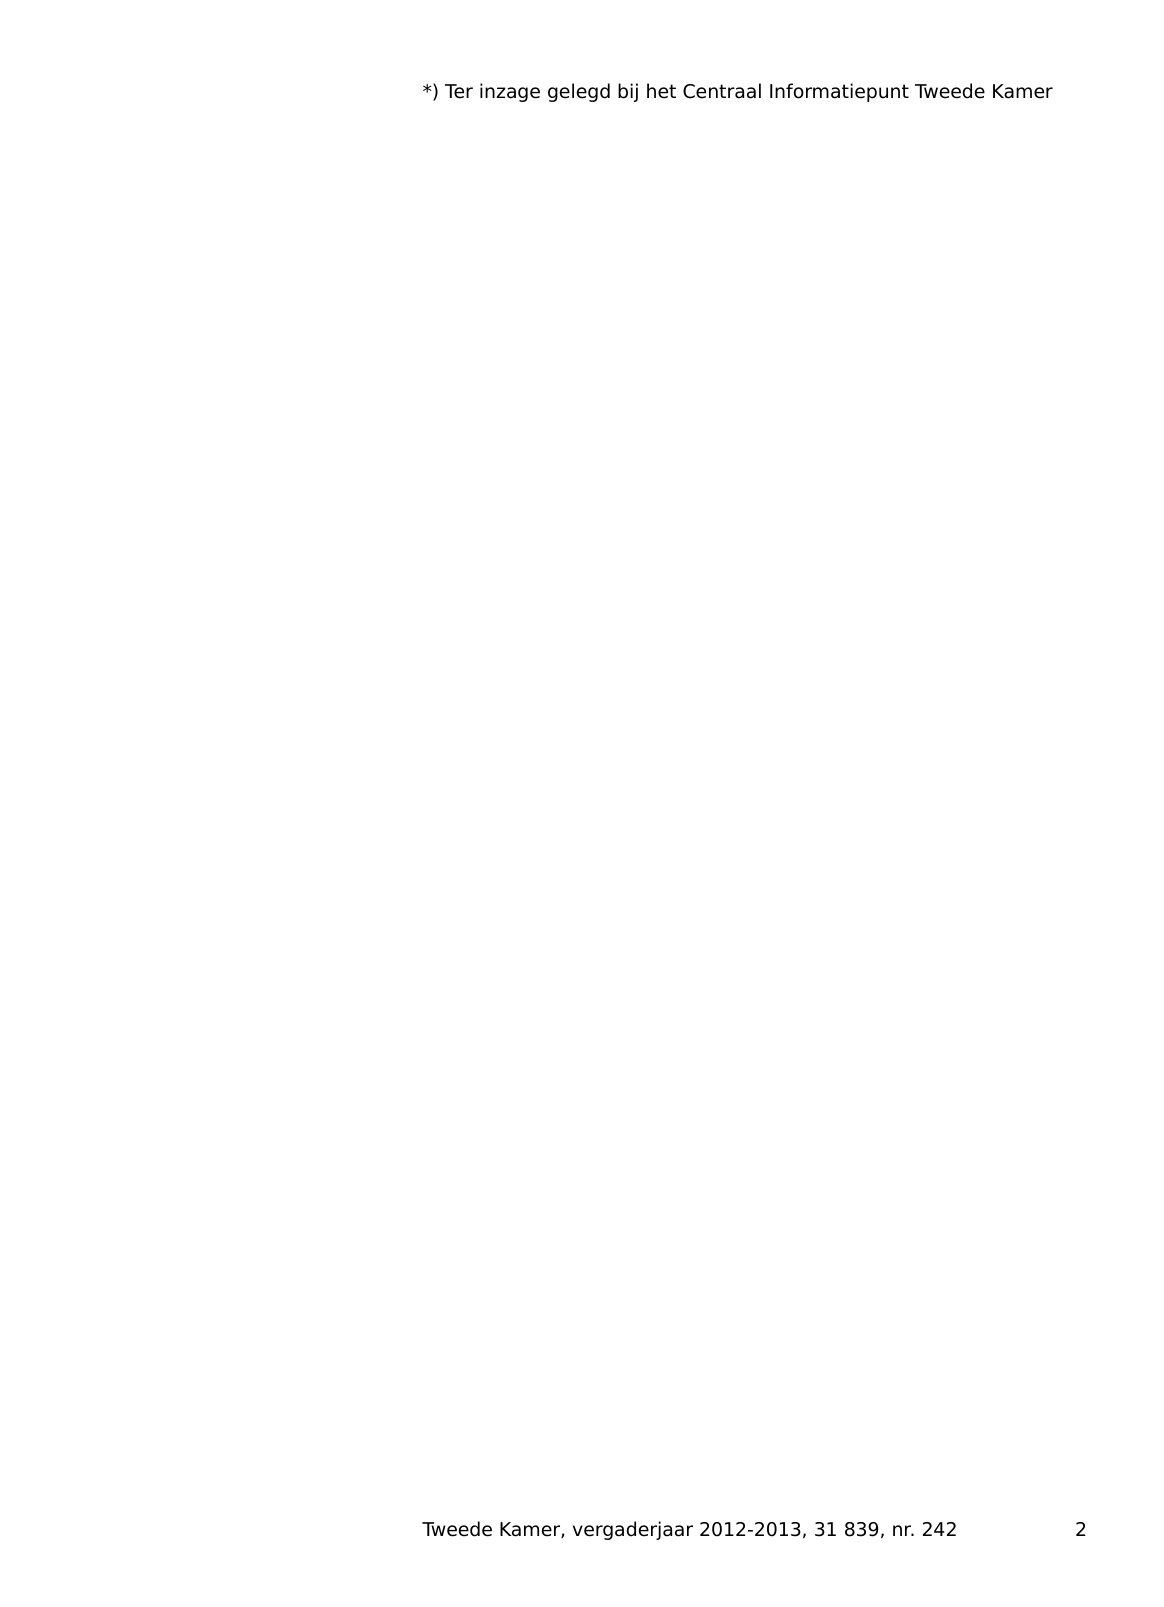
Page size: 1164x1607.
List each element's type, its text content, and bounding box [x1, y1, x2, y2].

text *) Ter inzage gelegd bij het Centraal Informatiepunt Tweede Kamer [422, 81, 1087, 103]
